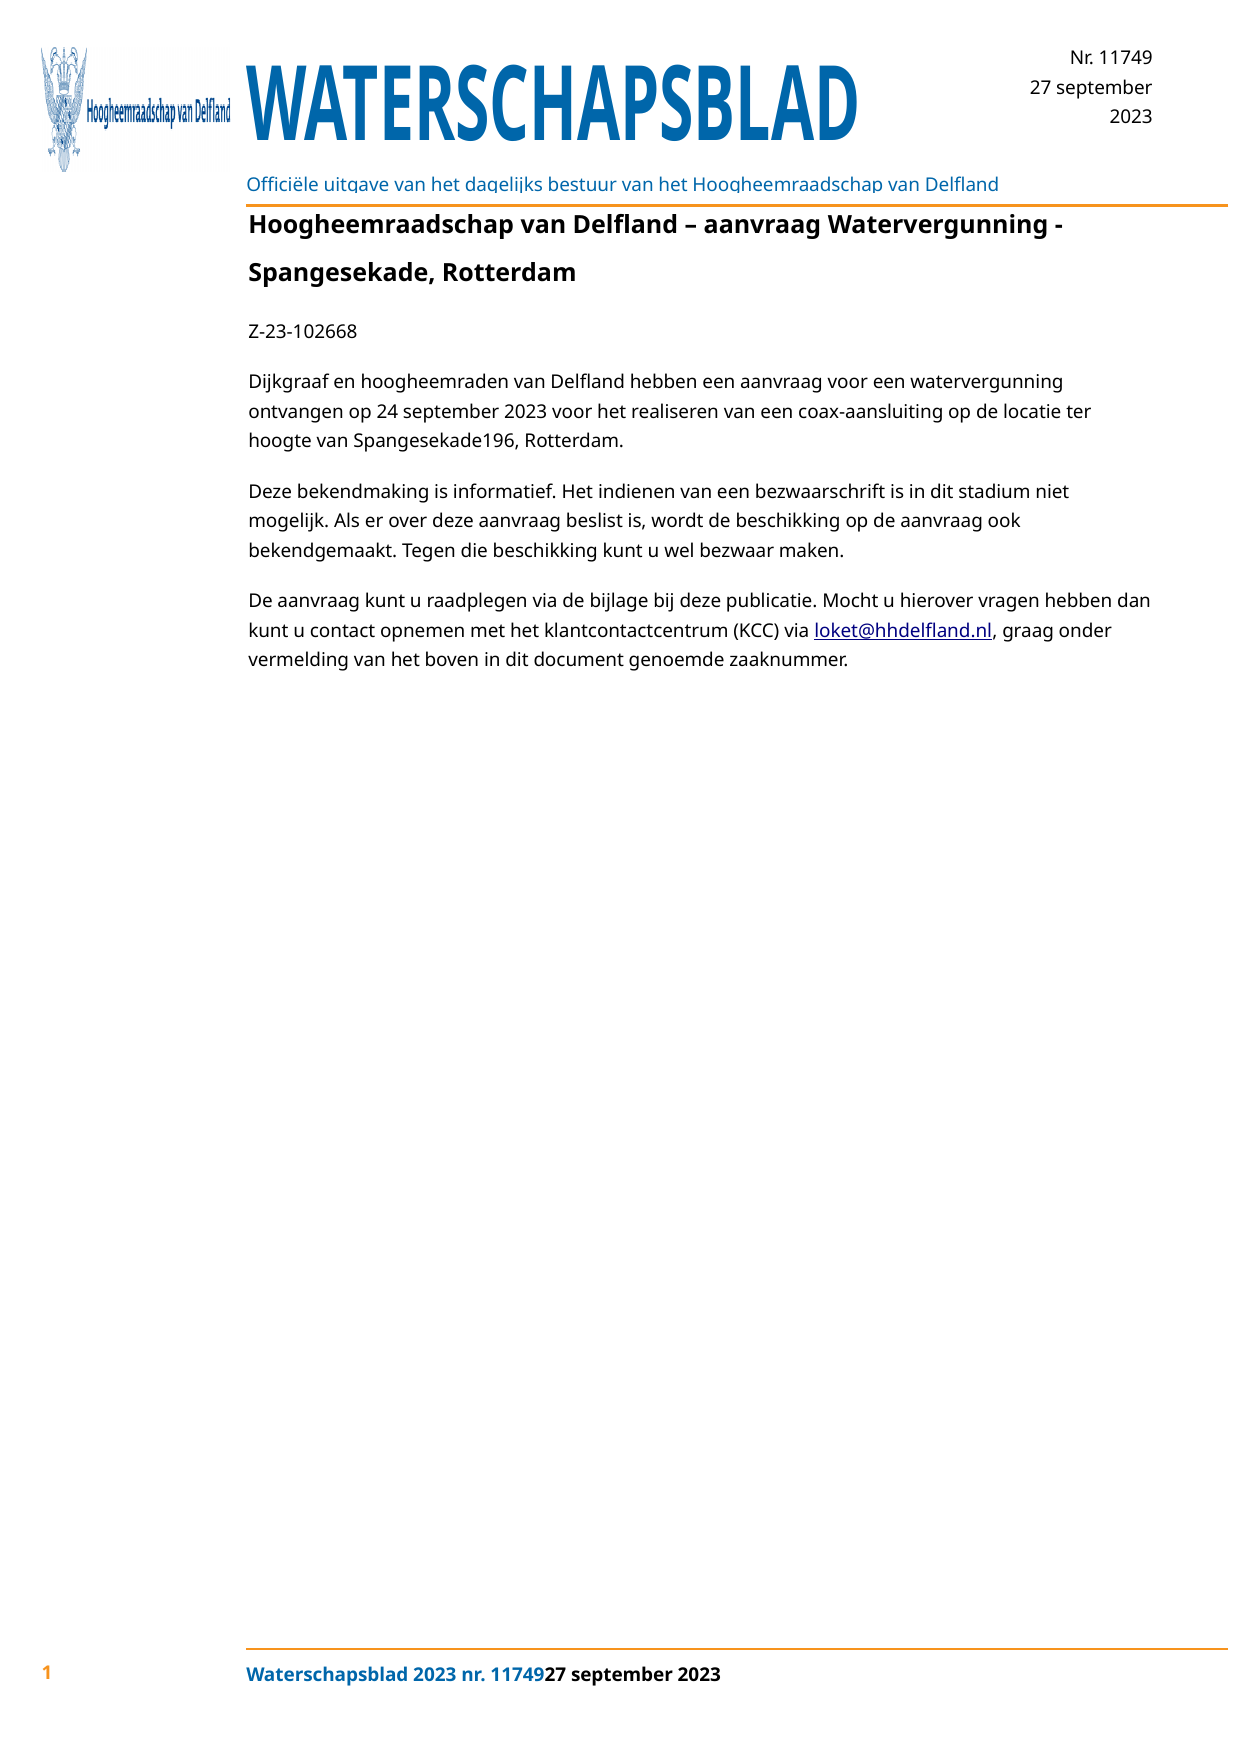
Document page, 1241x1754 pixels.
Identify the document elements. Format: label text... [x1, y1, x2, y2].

text Dijkgraaf en hoogheemraden van Delfland hebben een aanvraag voor een watervergunning ontvangen op 24 september 2023 voor het realiseren van een coax-aansluiting op de locatie ter hoogte van Spangesekade196, Rotterdam. [248, 368, 1152, 453]
text Deze bekendmaking is informatief. Het indienen van een bezwaarschrift is in dit stadium niet mogelijk. Als er over deze aanvraag beslist is, wordt de beschikking op de aanvraag ook bekendgemaakt. Tegen die beschikking kunt u wel bezwaar maken. [248, 478, 1152, 563]
text De aanvraag kunt u raadplegen via de bijlage bij deze publicatie. Mocht u hierover vragen hebben dan kunt u contact opnemen met het klantcontactcentrum (KCC) via loket@hhdelfland.nl, graag onder vermelding van het boven in dit document genoemde zaaknummer. [248, 587, 1152, 672]
picture [41, 47, 231, 172]
text Z-23-102668 [248, 318, 1152, 344]
text Hoogheemraadschap van Delfland – aanvraag Watervergunning - Spangesekade, Rotterdam [248, 207, 1152, 288]
